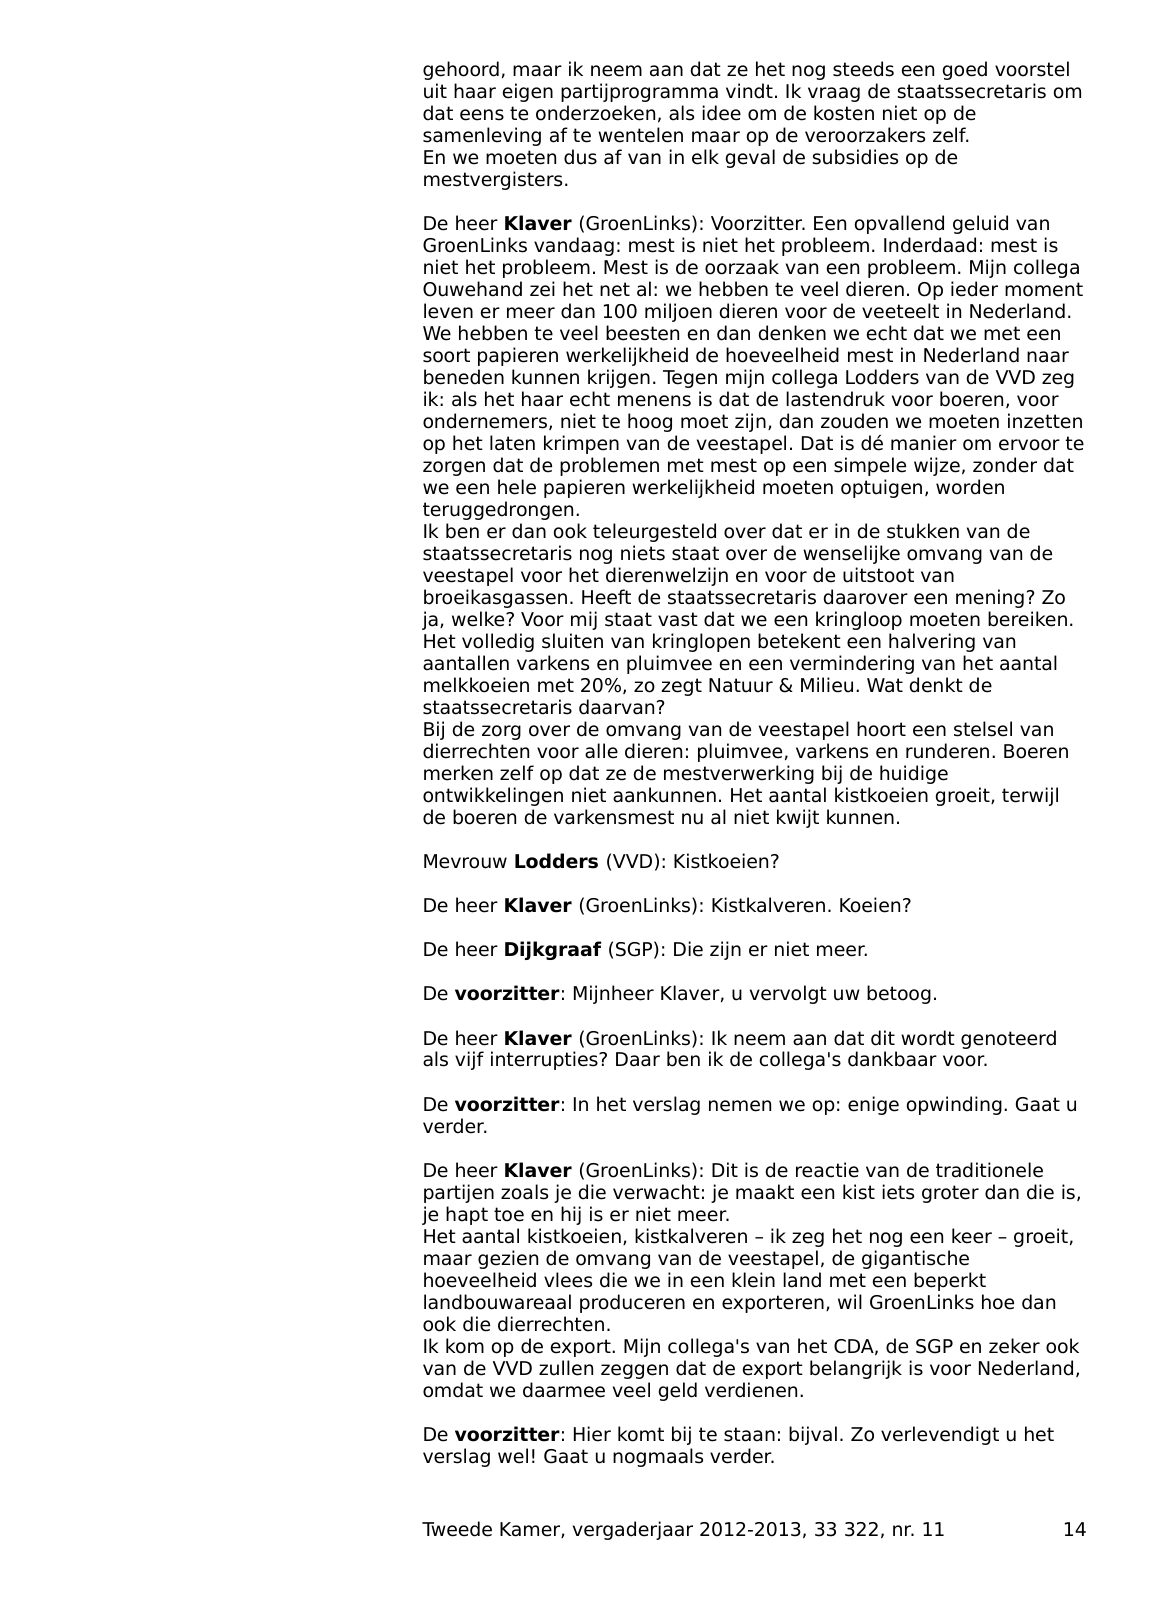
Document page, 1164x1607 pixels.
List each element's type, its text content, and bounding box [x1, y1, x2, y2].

text Het aantal kistkoeien, kistkalveren – ik zeg het nog een keer – groeit, maar gezien de omvang van de veestapel, de gigantische hoeveelheid vlees die we in een klein land met een beperkt landbouwareaal produceren en exporteren, wil GroenLinks hoe dan ook die dierrechten. [422, 1226, 1087, 1336]
text En we moeten dus af van in elk geval de subsidies op de mestvergisters. [422, 147, 1087, 191]
text De heer Klaver (GroenLinks): Dit is de reactie van de traditionele partijen zoals je die verwacht: je maakt een kist iets groter dan die is, je hapt toe en hij is er niet meer. [422, 1160, 1087, 1226]
text Mevrouw Lodders (VVD): Kistkoeien? [422, 851, 1087, 873]
text Ik ben er dan ook teleurgesteld over dat er in de stukken van de staatssecretaris nog niets staat over de wenselijke omvang van de veestapel voor het dierenwelzijn en voor de uitstoot van broeikasgassen. Heeft de staatssecretaris daarover een mening? Zo ja, welke? Voor mij staat vast dat we een kringloop moeten bereiken. Het volledig sluiten van kringlopen betekent een halvering van aantallen varkens en pluimvee en een vermindering van het aantal melkkoeien met 20%, zo zegt Natuur & Milieu. Wat denkt de staatssecretaris daarvan? [422, 521, 1087, 719]
text De heer Klaver (GroenLinks): Voorzitter. Een opvallend geluid van GroenLinks vandaag: mest is niet het probleem. Inderdaad: mest is niet het probleem. Mest is de oorzaak van een probleem. Mijn collega Ouwehand zei het net al: we hebben te veel dieren. Op ieder moment leven er meer dan 100 miljoen dieren voor de veeteelt in Nederland. We hebben te veel beesten en dan denken we echt dat we met een soort papieren werkelijkheid de hoeveelheid mest in Nederland naar beneden kunnen krijgen. Tegen mijn collega Lodders van de VVD zeg ik: als het haar echt menens is dat de lastendruk voor boeren, voor ondernemers, niet te hoog moet zijn, dan zouden we moeten inzetten op het laten krimpen van de veestapel. Dat is dé manier om ervoor te zorgen dat de problemen met mest op een simpele wijze, zonder dat we een hele papieren werkelijkheid moeten optuigen, worden teruggedrongen. [422, 213, 1087, 521]
text De heer Dijkgraaf (SGP): Die zijn er niet meer. [422, 939, 1087, 961]
text De voorzitter: In het verslag nemen we op: enige opwinding. Gaat u verder. [422, 1093, 1087, 1137]
text Ik kom op de export. Mijn collega's van het CDA, de SGP en zeker ook van de VVD zullen zeggen dat de export belangrijk is voor Nederland, omdat we daarmee veel geld verdienen. [422, 1336, 1087, 1401]
text De voorzitter: Hier komt bij te staan: bijval. Zo verlevendigt u het verslag wel! Gaat u nogmaals verder. [422, 1424, 1087, 1468]
text De heer Klaver (GroenLinks): Kistkalveren. Koeien? [422, 895, 1087, 917]
text gehoord, maar ik neem aan dat ze het nog steeds een goed voorstel uit haar eigen partijprogramma vindt. Ik vraag de staatssecretaris om dat eens te onderzoeken, als idee om de kosten niet op de samenleving af te wentelen maar op de veroorzakers zelf. [422, 59, 1087, 147]
text De voorzitter: Mijnheer Klaver, u vervolgt uw betoog. [422, 983, 1087, 1005]
text Bij de zorg over de omvang van de veestapel hoort een stelsel van dierrechten voor alle dieren: pluimvee, varkens en runderen. Boeren merken zelf op dat ze de mestverwerking bij de huidige ontwikkelingen niet aankunnen. Het aantal kistkoeien groeit, terwijl de boeren de varkensmest nu al niet kwijt kunnen. [422, 719, 1087, 828]
text De heer Klaver (GroenLinks): Ik neem aan dat dit wordt genoteerd als vijf interrupties? Daar ben ik de collega's dankbaar voor. [422, 1027, 1087, 1071]
